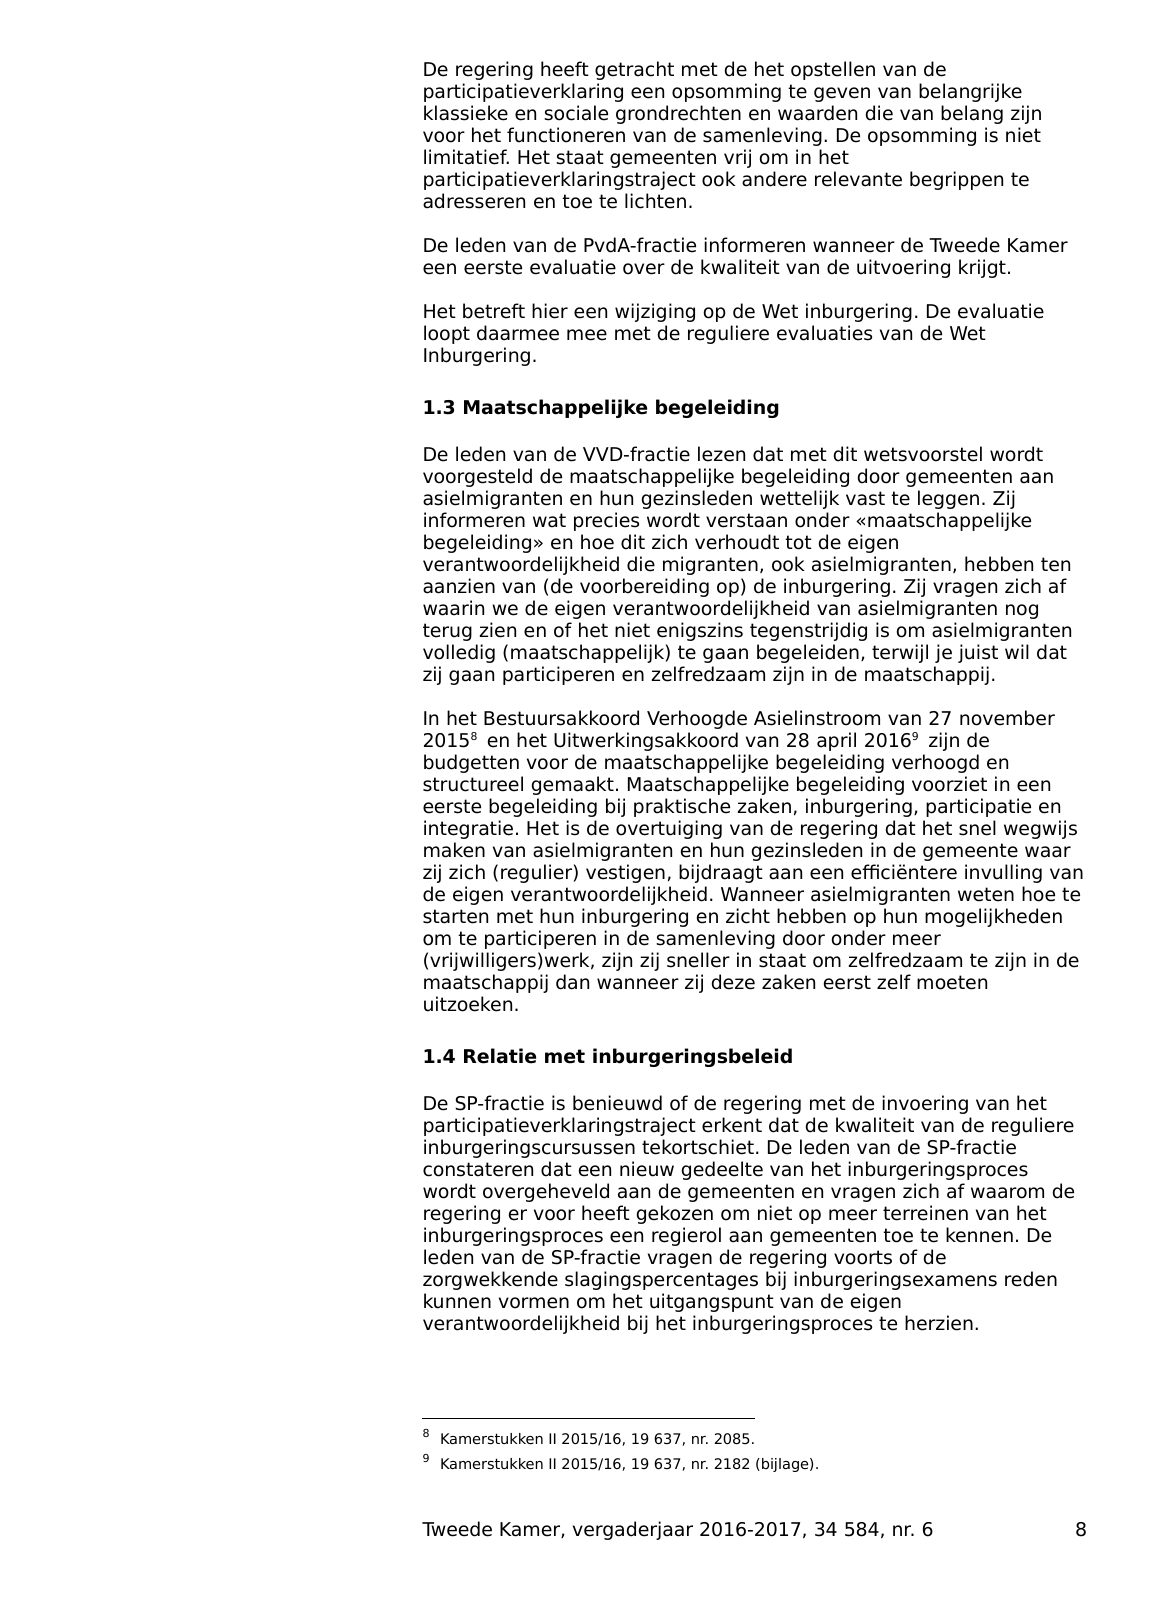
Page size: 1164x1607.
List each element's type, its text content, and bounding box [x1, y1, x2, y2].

text Kamerstukken II 2015/16, 19 637, nr. 2182 (bijlage). [422, 1452, 1087, 1474]
text De SP-fractie is benieuwd of de regering met de invoering van het participatieverklaringstraject erkent dat de kwaliteit van de reguliere inburgeringscursussen tekortschiet. De leden van de SP-fractie constateren dat een nieuw gedeelte van het inburgeringsproces wordt overgeheveld aan de gemeenten en vragen zich af waarom de regering er voor heeft gekozen om niet op meer terreinen van het inburgeringsproces een regierol aan gemeenten toe te kennen. De leden van de SP-fractie vragen de regering voorts of de zorgwekkende slagingspercentages bij inburgeringsexamens reden kunnen vormen om het uitgangspunt van de eigen verantwoordelijkheid bij het inburgeringsproces te herzien. [422, 1093, 1087, 1334]
text De leden van de PvdA-fractie informeren wanneer de Tweede Kamer een eerste evaluatie over de kwaliteit van de uitvoering krijgt. [422, 235, 1087, 279]
text Het betreft hier een wijziging op de Wet inburgering. De evaluatie loopt daarmee mee met de reguliere evaluaties van de Wet Inburgering. [422, 301, 1087, 367]
text De leden van de VVD-fractie lezen dat met dit wetsvoorstel wordt voorgesteld de maatschappelijke begeleiding door gemeenten aan asielmigranten en hun gezinsleden wettelijk vast te leggen. Zij informeren wat precies wordt verstaan onder «maatschappelijke begeleiding» en hoe dit zich verhoudt tot de eigen verantwoordelijkheid die migranten, ook asielmigranten, hebben ten aanzien van (de voorbereiding op) de inburgering. Zij vragen zich af waarin we de eigen verantwoordelijkheid van asielmigranten nog terug zien en of het niet enigszins tegenstrijdig is om asielmigranten volledig (maatschappelijk) te gaan begeleiden, terwijl je juist wil dat zij gaan participeren en zelfredzaam zijn in de maatschappij. [422, 444, 1087, 686]
text In het Bestuursakkoord Verhoogde Asielinstroom van 27 november 2015 en het Uitwerkingsakkoord van 28 april 2016 zijn de budgetten voor de maatschappelijke begeleiding verhoogd en structureel gemaakt. Maatschappelijke begeleiding voorziet in een eerste begeleiding bij praktische zaken, inburgering, participatie en integratie. Het is de overtuiging van de regering dat het snel wegwijs maken van asielmigranten en hun gezinsleden in de gemeente waar zij zich (regulier) vestigen, bijdraagt aan een efficiëntere invulling van de eigen verantwoordelijkheid. Wanneer asielmigranten weten hoe te starten met hun inburgering en zicht hebben op hun mogelijkheden om te participeren in de samenleving door onder meer (vrijwilligers)werk, zijn zij sneller in staat om zelfredzaam te zijn in de maatschappij dan wanneer zij deze zaken eerst zelf moeten uitzoeken. [422, 708, 1087, 1016]
text De regering heeft getracht met de het opstellen van de participatieverklaring een opsomming te geven van belangrijke klassieke en sociale grondrechten en waarden die van belang zijn voor het functioneren van de samenleving. De opsomming is niet limitatief. Het staat gemeenten vrij om in het participatieverklaringstraject ook andere relevante begrippen te adresseren en toe te lichten. [422, 59, 1087, 213]
subtitle 1.3 Maatschappelijke begeleiding [422, 397, 1087, 419]
subtitle 1.4 Relatie met inburgeringsbeleid [422, 1046, 1087, 1068]
text Kamerstukken II 2015/16, 19 637, nr. 2085. [422, 1427, 1087, 1449]
